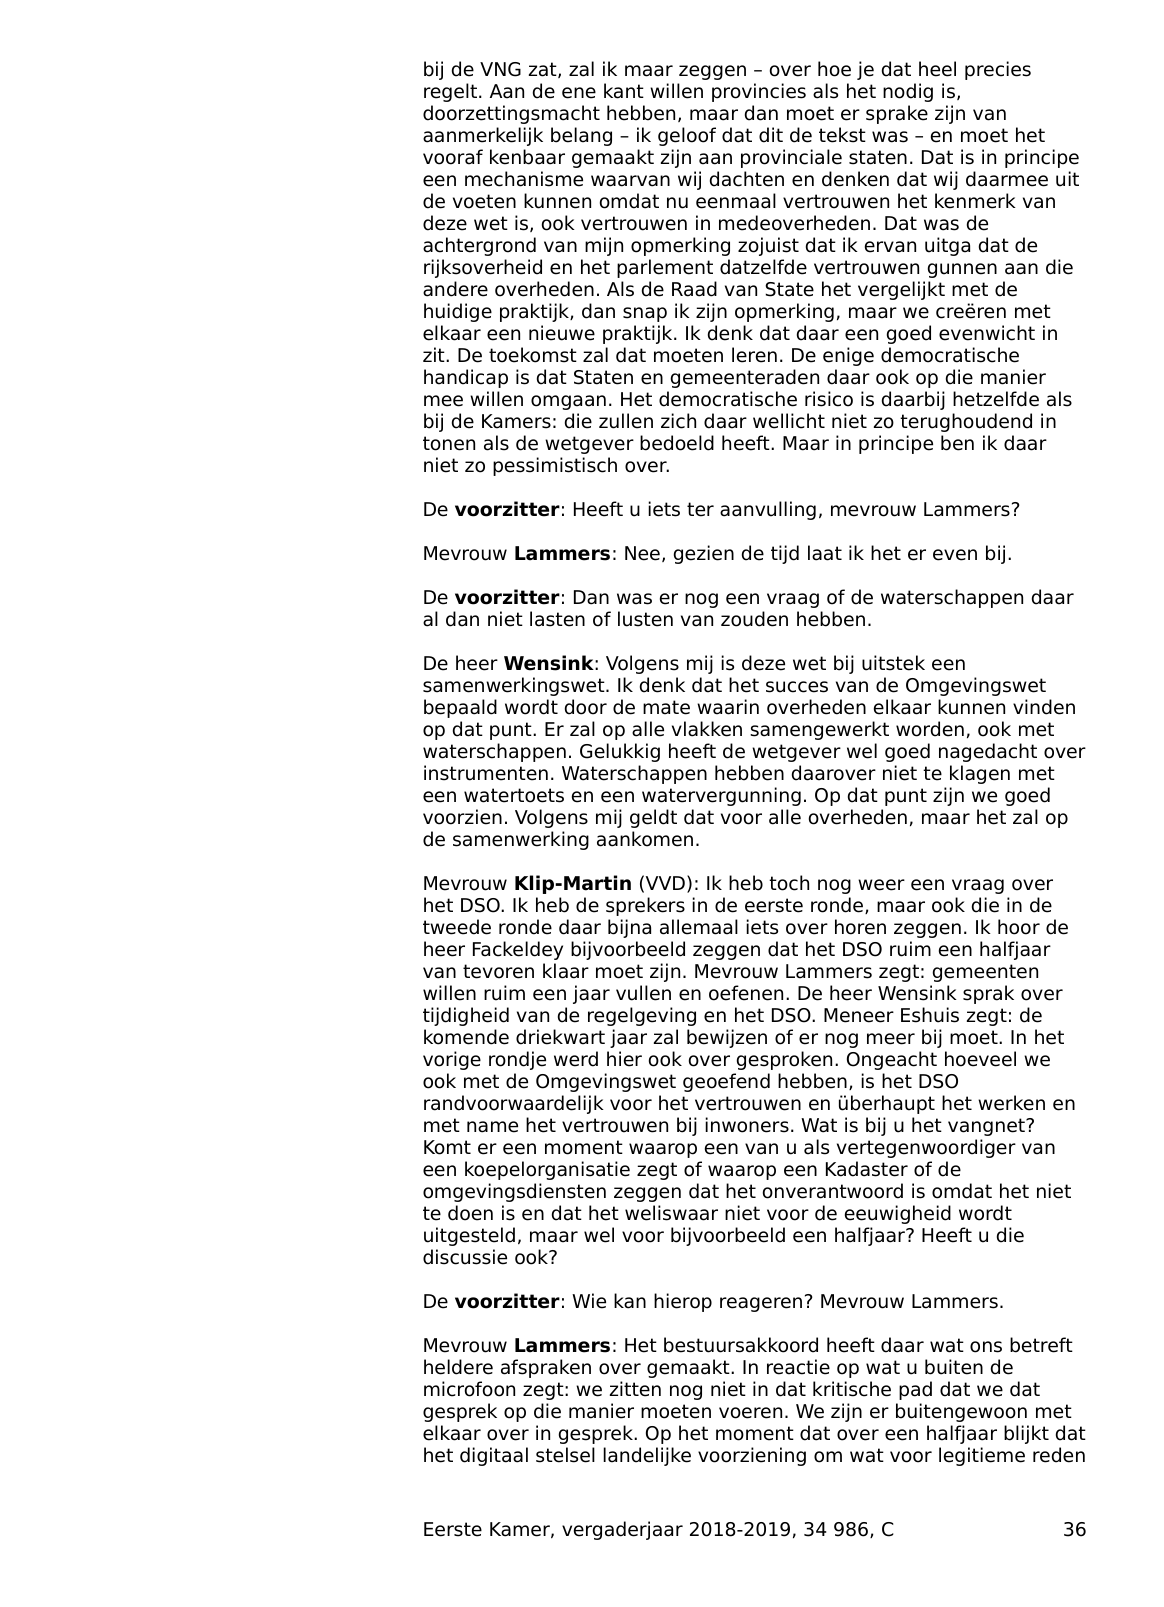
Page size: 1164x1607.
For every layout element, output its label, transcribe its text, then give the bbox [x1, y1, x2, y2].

text Mevrouw Lammers: Nee, gezien de tijd laat ik het er even bij. [422, 543, 1087, 565]
text Mevrouw Lammers: Het bestuursakkoord heeft daar wat ons betreft heldere afspraken over gemaakt. In reactie op wat u buiten de microfoon zegt: we zitten nog niet in dat kritische pad dat we dat gesprek op die manier moeten voeren. We zijn er buitengewoon met elkaar over in gesprek. Op het moment dat over een halfjaar blijkt dat het digitaal stelsel landelijke voorziening om wat voor legitieme reden [422, 1335, 1087, 1467]
text De heer Wensink: Volgens mij is deze wet bij uitstek een samenwerkingswet. Ik denk dat het succes van de Omgevingswet bepaald wordt door de mate waarin overheden elkaar kunnen vinden op dat punt. Er zal op alle vlakken samengewerkt worden, ook met waterschappen. Gelukkig heeft de wetgever wel goed nagedacht over instrumenten. Waterschappen hebben daarover niet te klagen met een watertoets en een watervergunning. Op dat punt zijn we goed voorzien. Volgens mij geldt dat voor alle overheden, maar het zal op de samenwerking aankomen. [422, 653, 1087, 851]
text bij de VNG zat, zal ik maar zeggen – over hoe je dat heel precies regelt. Aan de ene kant willen provincies als het nodig is, doorzettingsmacht hebben, maar dan moet er sprake zijn van aanmerkelijk belang – ik geloof dat dit de tekst was – en moet het vooraf kenbaar gemaakt zijn aan provinciale staten. Dat is in principe een mechanisme waarvan wij dachten en denken dat wij daarmee uit de voeten kunnen omdat nu eenmaal vertrouwen het kenmerk van deze wet is, ook vertrouwen in medeoverheden. Dat was de achtergrond van mijn opmerking zojuist dat ik ervan uitga dat de rijksoverheid en het parlement datzelfde vertrouwen gunnen aan die andere overheden. Als de Raad van State het vergelijkt met de huidige praktijk, dan snap ik zijn opmerking, maar we creëren met elkaar een nieuwe praktijk. Ik denk dat daar een goed evenwicht in zit. De toekomst zal dat moeten leren. De enige democratische handicap is dat Staten en gemeenteraden daar ook op die manier mee willen omgaan. Het democratische risico is daarbij hetzelfde als bij de Kamers: die zullen zich daar wellicht niet zo terughoudend in tonen als de wetgever bedoeld heeft. Maar in principe ben ik daar niet zo pessimistisch over. [422, 59, 1087, 477]
text De voorzitter: Dan was er nog een vraag of de waterschappen daar al dan niet lasten of lusten van zouden hebben. [422, 587, 1087, 631]
text Mevrouw Klip-Martin (VVD): Ik heb toch nog weer een vraag over het DSO. Ik heb de sprekers in de eerste ronde, maar ook die in de tweede ronde daar bijna allemaal iets over horen zeggen. Ik hoor de heer Fackeldey bijvoorbeeld zeggen dat het DSO ruim een halfjaar van tevoren klaar moet zijn. Mevrouw Lammers zegt: gemeenten willen ruim een jaar vullen en oefenen. De heer Wensink sprak over tijdigheid van de regelgeving en het DSO. Meneer Eshuis zegt: de komende driekwart jaar zal bewijzen of er nog meer bij moet. In het vorige rondje werd hier ook over gesproken. Ongeacht hoeveel we ook met de Omgevingswet geoefend hebben, is het DSO randvoorwaardelijk voor het vertrouwen en überhaupt het werken en met name het vertrouwen bij inwoners. Wat is bij u het vangnet? Komt er een moment waarop een van u als vertegenwoordiger van een koepelorganisatie zegt of waarop een Kadaster of de omgevingsdiensten zeggen dat het onverantwoord is omdat het niet te doen is en dat het weliswaar niet voor de eeuwigheid wordt uitgesteld, maar wel voor bijvoorbeeld een halfjaar? Heeft u die discussie ook? [422, 873, 1087, 1269]
text De voorzitter: Heeft u iets ter aanvulling, mevrouw Lammers? [422, 499, 1087, 521]
text De voorzitter: Wie kan hierop reageren? Mevrouw Lammers. [422, 1291, 1087, 1313]
